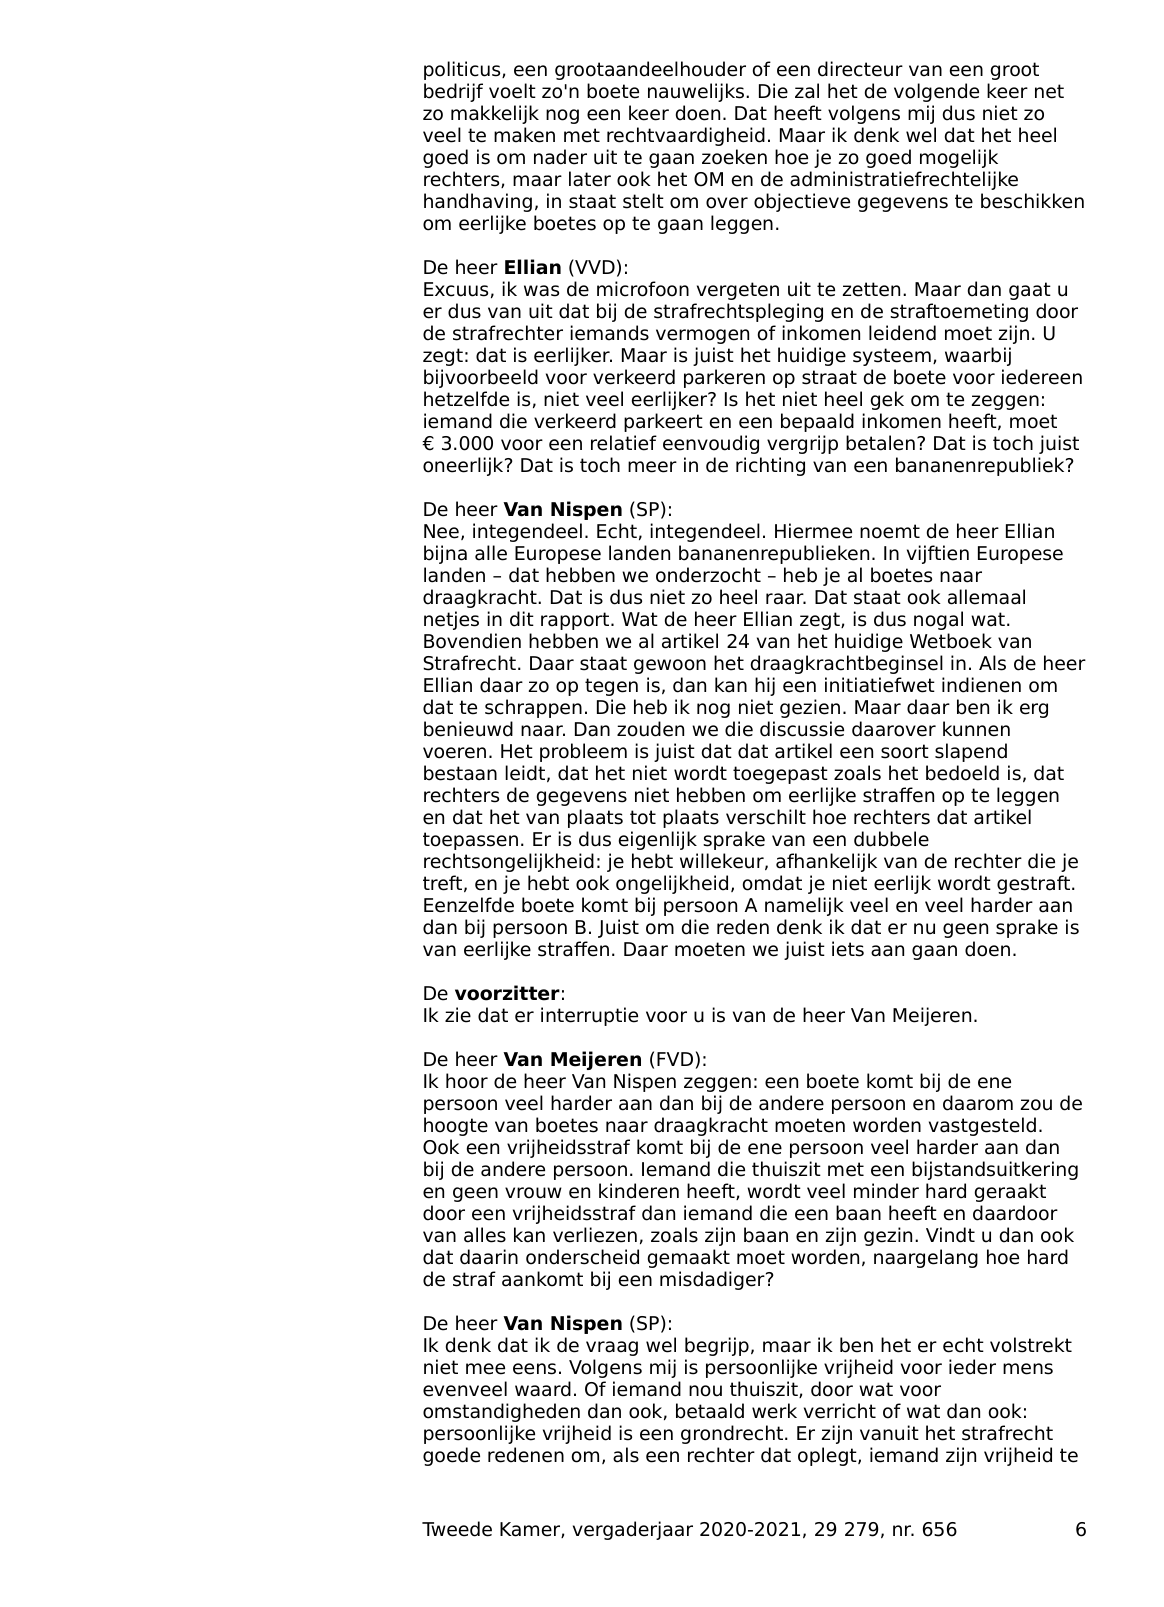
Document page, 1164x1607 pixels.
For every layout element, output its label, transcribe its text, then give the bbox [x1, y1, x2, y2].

text De voorzitter: [422, 983, 1087, 1005]
text Excuus, ik was de microfoon vergeten uit te zetten. Maar dan gaat u er dus van uit dat bij de strafrechtspleging en de straftoemeting door de strafrechter iemands vermogen of inkomen leidend moet zijn. U zegt: dat is eerlijker. Maar is juist het huidige systeem, waarbij bijvoorbeeld voor verkeerd parkeren op straat de boete voor iedereen hetzelfde is, niet veel eerlijker? Is het niet heel gek om te zeggen: iemand die verkeerd parkeert en een bepaald inkomen heeft, moet € 3.000 voor een relatief eenvoudig vergrijp betalen? Dat is toch juist oneerlijk? Dat is toch meer in de richting van een bananenrepubliek? [422, 279, 1087, 477]
text politicus, een grootaandeelhouder of een directeur van een groot bedrijf voelt zo'n boete nauwelijks. Die zal het de volgende keer net zo makkelijk nog een keer doen. Dat heeft volgens mij dus niet zo veel te maken met rechtvaardigheid. Maar ik denk wel dat het heel goed is om nader uit te gaan zoeken hoe je zo goed mogelijk rechters, maar later ook het OM en de administratiefrechtelijke handhaving, in staat stelt om over objectieve gegevens te beschikken om eerlijke boetes op te gaan leggen. [422, 59, 1087, 235]
text De heer Van Nispen (SP): [422, 1313, 1087, 1335]
text De heer Ellian (VVD): [422, 257, 1087, 279]
text Ik denk dat ik de vraag wel begrijp, maar ik ben het er echt volstrekt niet mee eens. Volgens mij is persoonlijke vrijheid voor ieder mens evenveel waard. Of iemand nou thuiszit, door wat voor omstandigheden dan ook, betaald werk verricht of wat dan ook: persoonlijke vrijheid is een grondrecht. Er zijn vanuit het strafrecht goede redenen om, als een rechter dat oplegt, iemand zijn vrijheid te [422, 1335, 1087, 1467]
text Nee, integendeel. Echt, integendeel. Hiermee noemt de heer Ellian bijna alle Europese landen bananenrepublieken. In vijftien Europese landen – dat hebben we onderzocht – heb je al boetes naar draagkracht. Dat is dus niet zo heel raar. Dat staat ook allemaal netjes in dit rapport. Wat de heer Ellian zegt, is dus nogal wat. Bovendien hebben we al artikel 24 van het huidige Wetboek van Strafrecht. Daar staat gewoon het draagkrachtbeginsel in. Als de heer Ellian daar zo op tegen is, dan kan hij een initiatiefwet indienen om dat te schrappen. Die heb ik nog niet gezien. Maar daar ben ik erg benieuwd naar. Dan zouden we die discussie daarover kunnen voeren. Het probleem is juist dat dat artikel een soort slapend bestaan leidt, dat het niet wordt toegepast zoals het bedoeld is, dat rechters de gegevens niet hebben om eerlijke straffen op te leggen en dat het van plaats tot plaats verschilt hoe rechters dat artikel toepassen. Er is dus eigenlijk sprake van een dubbele rechtsongelijkheid: je hebt willekeur, afhankelijk van de rechter die je treft, en je hebt ook ongelijkheid, omdat je niet eerlijk wordt gestraft. Eenzelfde boete komt bij persoon A namelijk veel en veel harder aan dan bij persoon B. Juist om die reden denk ik dat er nu geen sprake is van eerlijke straffen. Daar moeten we juist iets aan gaan doen. [422, 521, 1087, 961]
text De heer Van Nispen (SP): [422, 499, 1087, 521]
text Ik zie dat er interruptie voor u is van de heer Van Meijeren. [422, 1005, 1087, 1027]
text Ik hoor de heer Van Nispen zeggen: een boete komt bij de ene persoon veel harder aan dan bij de andere persoon en daarom zou de hoogte van boetes naar draagkracht moeten worden vastgesteld. Ook een vrijheidsstraf komt bij de ene persoon veel harder aan dan bij de andere persoon. Iemand die thuiszit met een bijstandsuitkering en geen vrouw en kinderen heeft, wordt veel minder hard geraakt door een vrijheidsstraf dan iemand die een baan heeft en daardoor van alles kan verliezen, zoals zijn baan en zijn gezin. Vindt u dan ook dat daarin onderscheid gemaakt moet worden, naargelang hoe hard de straf aankomt bij een misdadiger? [422, 1071, 1087, 1291]
text De heer Van Meijeren (FVD): [422, 1049, 1087, 1071]
